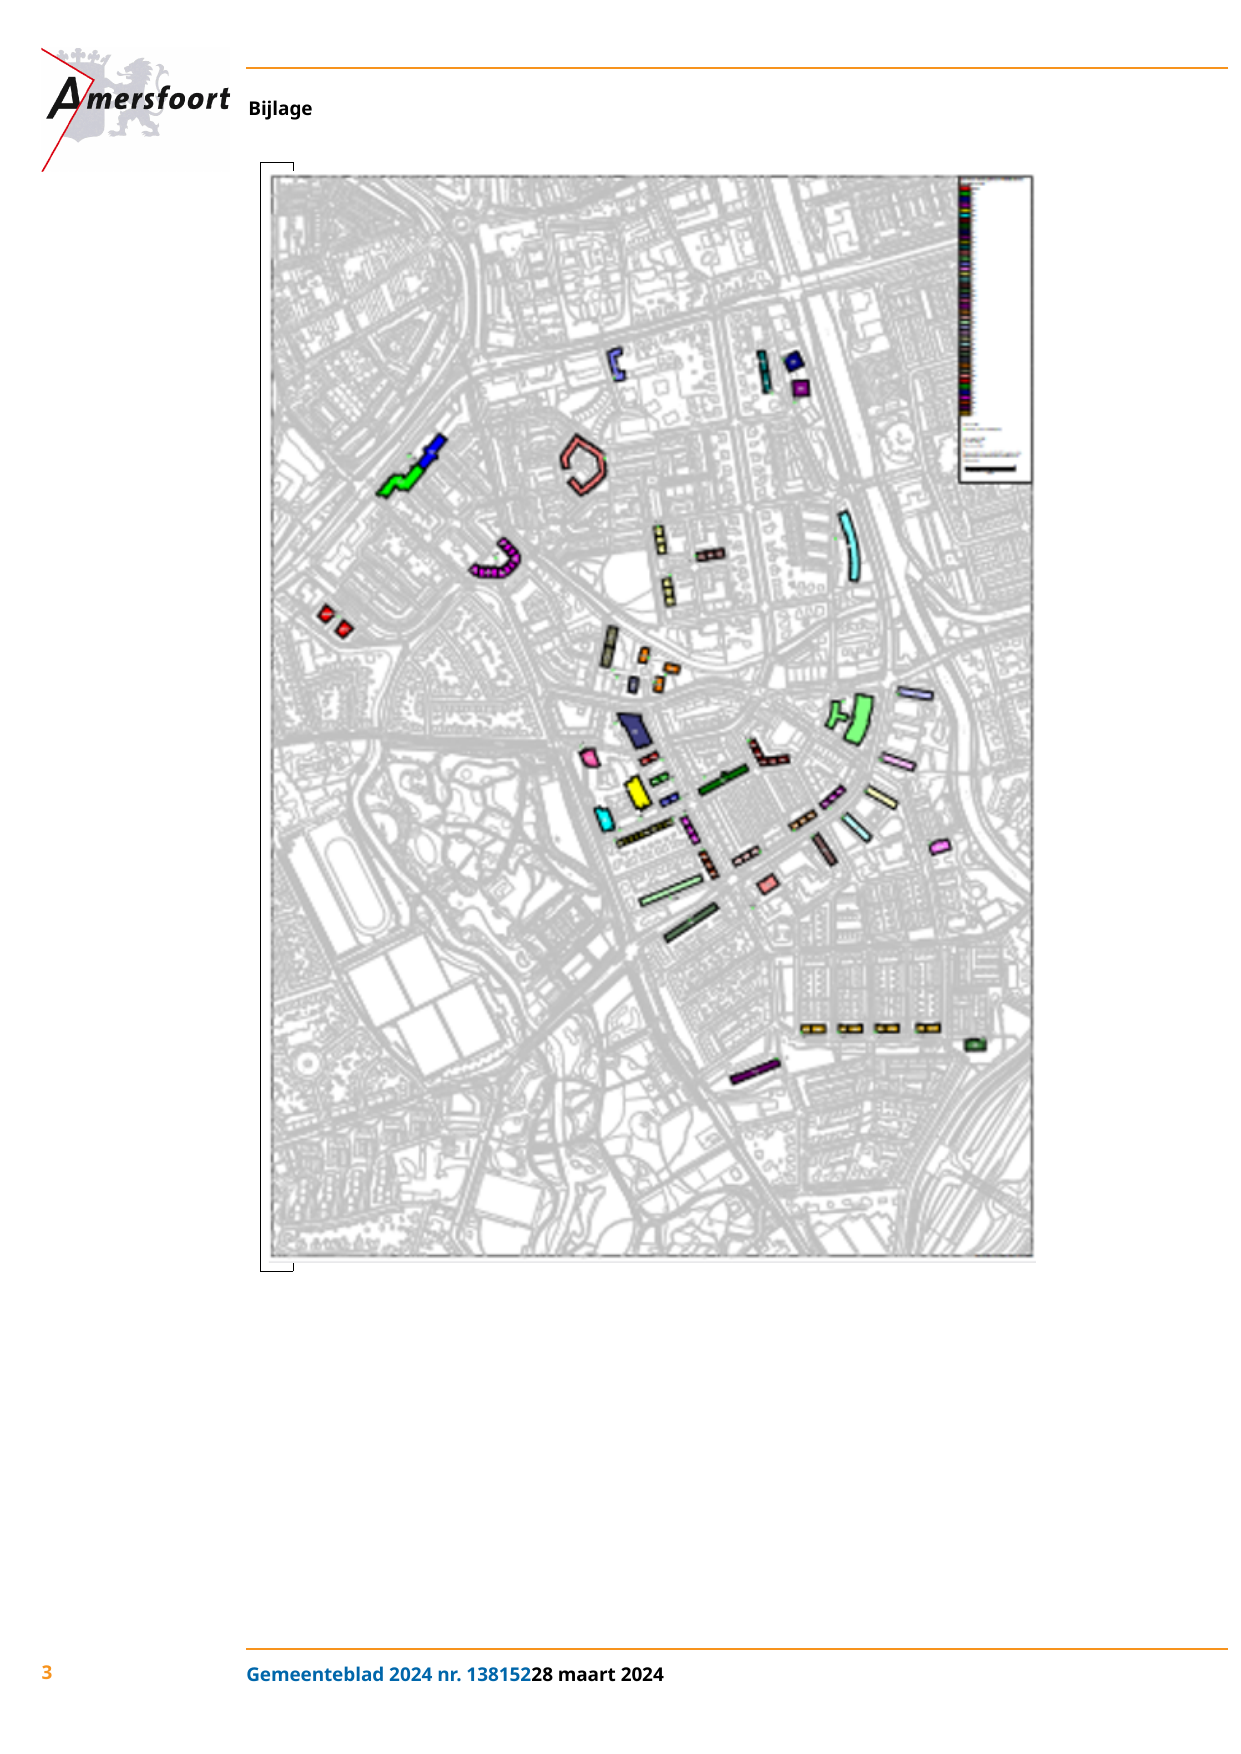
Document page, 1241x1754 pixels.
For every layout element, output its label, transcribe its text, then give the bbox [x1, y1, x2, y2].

picture [268, 171, 1036, 1263]
picture [41, 47, 231, 172]
text Bijlage [248, 95, 1152, 121]
